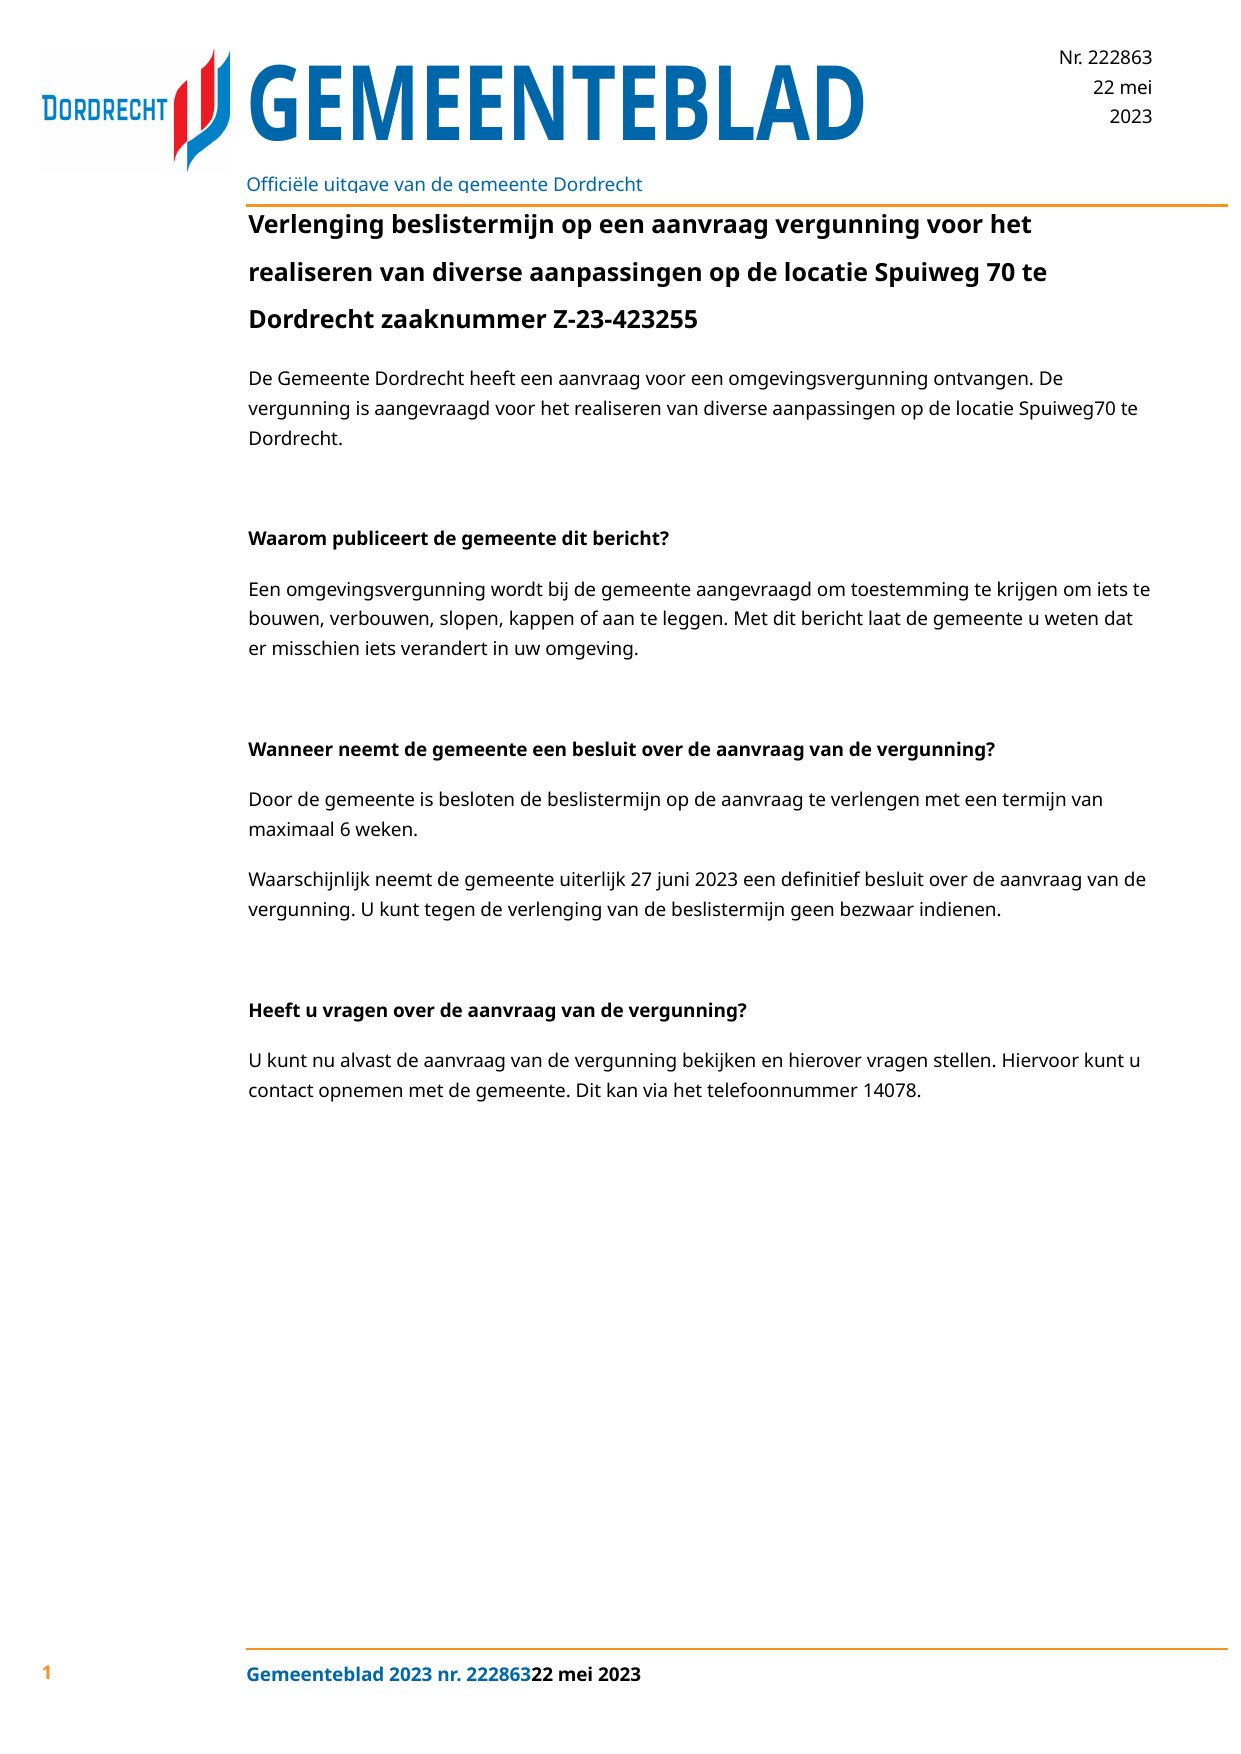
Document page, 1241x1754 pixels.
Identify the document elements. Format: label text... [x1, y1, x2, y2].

text Waarom publiceert de gemeente dit bericht? [248, 526, 1152, 551]
text Door de gemeente is besloten de beslistermijn op de aanvraag te verlengen met een termijn van maximaal 6 weken. [248, 786, 1152, 842]
text Een omgevingsvergunning wordt bij de gemeente aangevraagd om toestemming te krijgen om iets te bouwen, verbouwen, slopen, kappen of aan te leggen. Met dit bericht laat de gemeente u weten dat er misschien iets verandert in uw omgeving. [248, 576, 1152, 661]
text Wanneer neemt de gemeente een besluit over de aanvraag van de vergunning? [248, 736, 1152, 762]
text Verlenging beslistermijn op een aanvraag vergunning voor het realiseren van diverse aanpassingen op de locatie Spuiweg 70 te Dordrecht zaaknummer Z-23-423255 [248, 207, 1152, 336]
picture [41, 47, 231, 172]
text Waarschijnlijk neemt de gemeente uiterlijk 27 juni 2023 een definitief besluit over de aanvraag van de vergunning. U kunt tegen de verlenging van de beslistermijn geen bezwaar indienen. [248, 866, 1152, 922]
text Heeft u vragen over de aanvraag van de vergunning? [248, 997, 1152, 1022]
text De Gemeente Dordrecht heeft een aanvraag voor een omgevingsvergunning ontvangen. De vergunning is aangevraagd voor het realiseren van diverse aanpassingen op de locatie Spuiweg70 te Dordrecht. [248, 366, 1152, 450]
text U kunt nu alvast de aanvraag van de vergunning bekijken en hierover vragen stellen. Hiervoor kunt u contact opnemen met de gemeente. Dit kan via het telefoonnummer 14078. [248, 1047, 1152, 1102]
